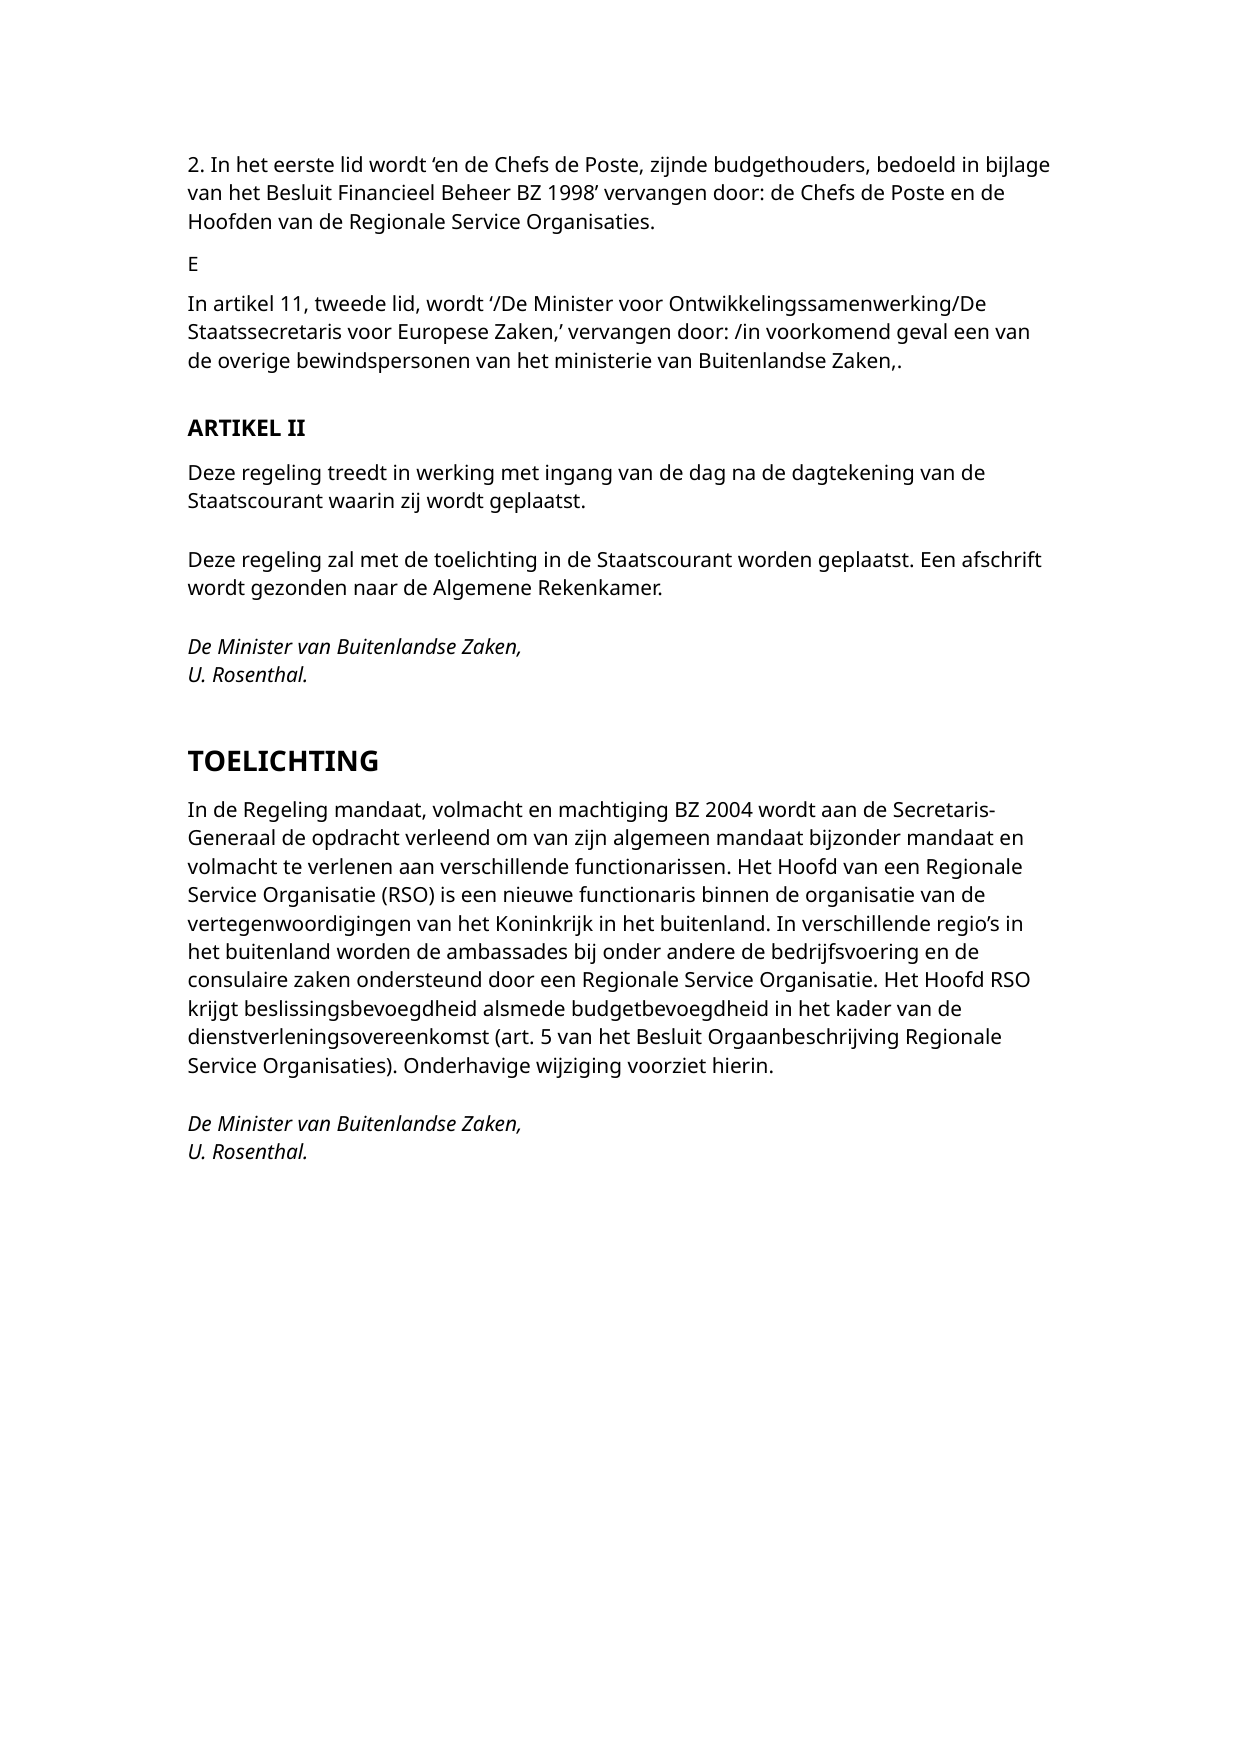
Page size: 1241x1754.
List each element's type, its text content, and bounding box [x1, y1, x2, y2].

text E [187, 250, 1053, 277]
text Deze regeling treedt in werking met ingang van de dag na de dagtekening van de Staatscourant waarin zij wordt geplaatst. [187, 458, 1053, 515]
text De Minister van Buitenlandse Zaken, [187, 632, 1053, 660]
subtitle ARTIKEL II [187, 412, 1053, 443]
text De Minister van Buitenlandse Zaken, [187, 1109, 1053, 1137]
subtitle TOELICHTING [187, 741, 1053, 780]
text In artikel 11, tweede lid, wordt ‘/De Minister voor Ontwikkelingssamenwerking/De Staatssecretaris voor Europese Zaken,’ vervangen door: /in voorkomend geval een van de overige bewindspersonen van het ministerie van Buitenlandse Zaken,. [187, 289, 1053, 374]
text 2. In het eerste lid wordt ‘en de Chefs de Poste, zijnde budgethouders, bedoeld in bijlage van het Besluit Financieel Beheer BZ 1998’ vervangen door: de Chefs de Poste en de Hoofden van de Regionale Service Organisaties. [187, 150, 1053, 235]
text U. Rosenthal. [187, 1137, 1053, 1166]
text U. Rosenthal. [187, 660, 1053, 689]
text Deze regeling zal met de toelichting in de Staatscourant worden geplaatst. Een afschrift wordt gezonden naar de Algemene Rekenkamer. [187, 545, 1053, 602]
text In de Regeling mandaat, volmacht en machtiging BZ 2004 wordt aan de Secretaris-Generaal de opdracht verleend om van zijn algemeen mandaat bijzonder mandaat en volmacht te verlenen aan verschillende functionarissen. Het Hoofd van een Regionale Service Organisatie (RSO) is een nieuwe functionaris binnen de organisatie van de vertegenwoordigingen van het Koninkrijk in het buitenland. In verschillende regio’s in het buitenland worden de ambassades bij onder andere de bedrijfsvoering en de consulaire zaken ondersteund door een Regionale Service Organisatie. Het Hoofd RSO krijgt beslissingsbevoegdheid alsmede budgetbevoegdheid in het kader van de dienstverleningsovereenkomst (art. 5 van het Besluit Orgaanbeschrijving Regionale Service Organisaties). Onderhavige wijziging voorziet hierin. [187, 795, 1053, 1079]
